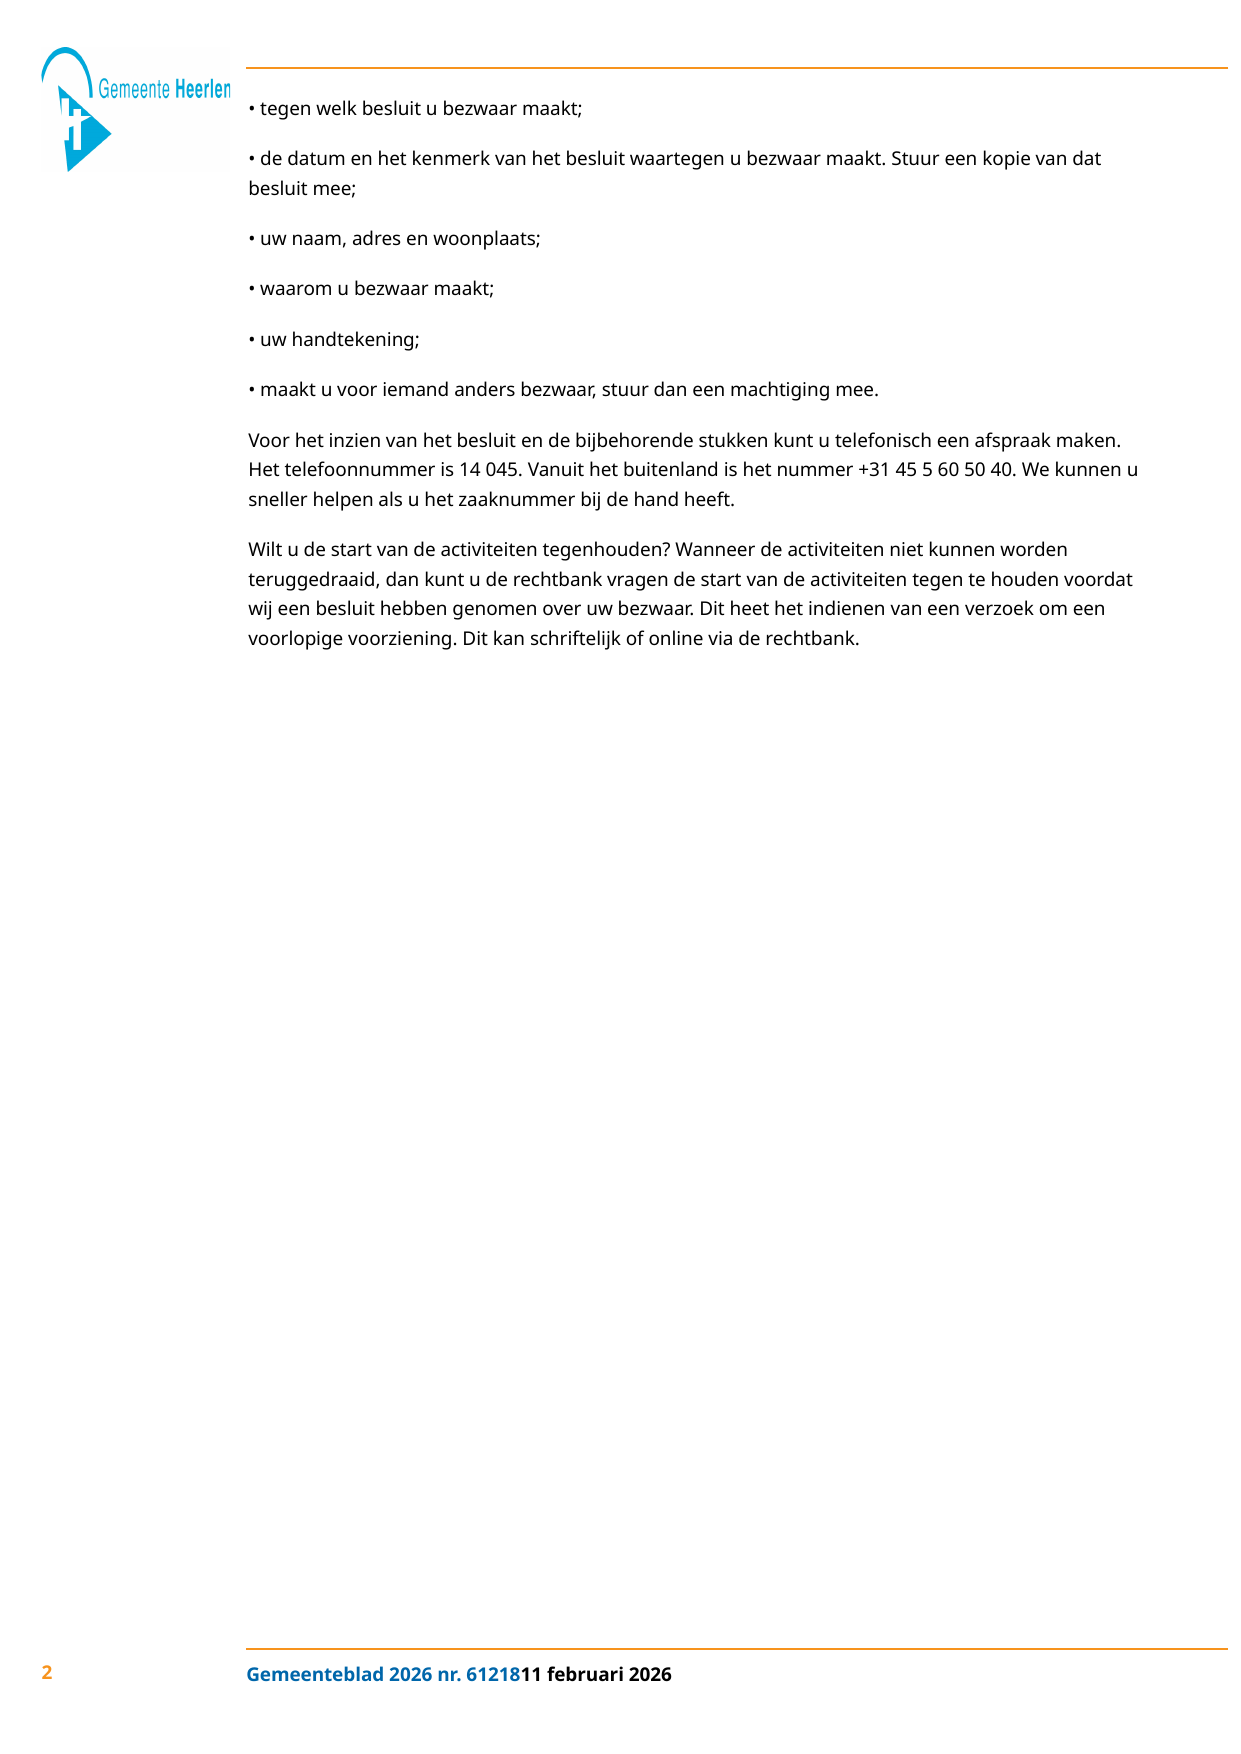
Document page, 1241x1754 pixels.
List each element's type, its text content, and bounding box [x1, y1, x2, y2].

text • tegen welk besluit u bezwaar maakt; [248, 95, 1152, 121]
text • de datum en het kenmerk van het besluit waartegen u bezwaar maakt. Stuur een kopie van dat besluit mee; [248, 145, 1152, 201]
text • waarom u bezwaar maakt; [248, 276, 1152, 301]
text • uw naam, adres en woonplaats; [248, 225, 1152, 251]
text • uw handtekening; [248, 326, 1152, 352]
text Wilt u de start van de activiteiten tegenhouden? Wanneer de activiteiten niet kunnen worden teruggedraaid, dan kunt u de rechtbank vragen de start van de activiteiten tegen te houden voordat wij een besluit hebben genomen over uw bezwaar. Dit heet het indienen van een verzoek om een voorlopige voorziening. Dit kan schriftelijk of online via de rechtbank. [248, 536, 1152, 651]
picture [41, 47, 231, 172]
text • maakt u voor iemand anders bezwaar, stuur dan een machtiging mee. [248, 376, 1152, 402]
text Voor het inzien van het besluit en de bijbehorende stukken kunt u telefonisch een afspraak maken. Het telefoonnummer is 14 045. Vanuit het buitenland is het nummer +31 45 5 60 50 40. We kunnen u sneller helpen als u het zaaknummer bij de hand heeft. [248, 427, 1152, 512]
picture [41, 47, 59, 70]
